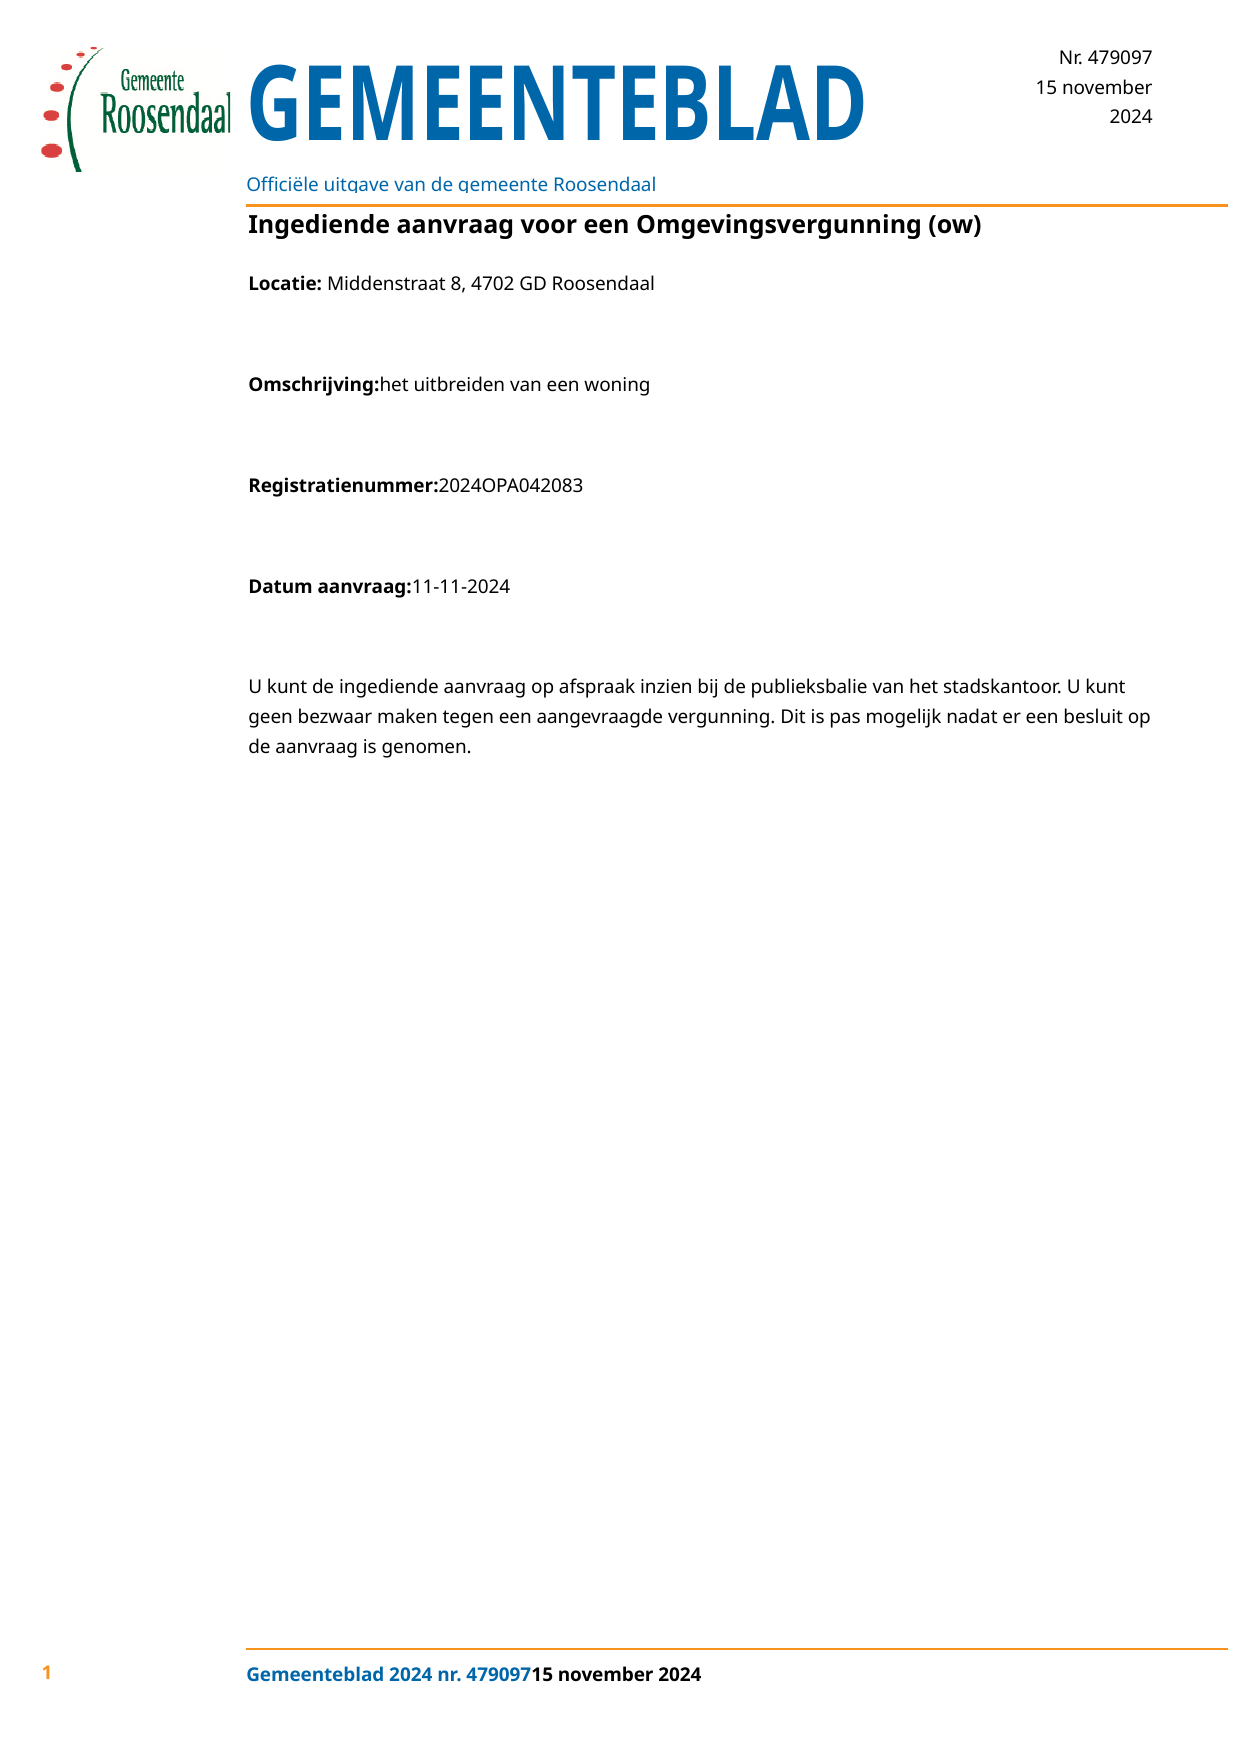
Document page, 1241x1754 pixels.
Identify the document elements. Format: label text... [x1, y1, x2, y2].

text Ingediende aanvraag voor een Omgevingsvergunning (ow) [248, 207, 1152, 241]
text U kunt de ingediende aanvraag op afspraak inzien bij de publieksbalie van het stadskantoor. U kunt geen bezwaar maken tegen een aangevraagde vergunning. Dit is pas mogelijk nadat er een besluit op de aanvraag is genomen. [248, 674, 1152, 758]
picture [41, 47, 231, 172]
text Omschrijving:het uitbreiden van een woning [248, 371, 1152, 397]
text Locatie: Middenstraat 8, 4702 GD Roosendaal [248, 270, 1152, 296]
text Registratienummer:2024OPA042083 [248, 472, 1152, 498]
text Datum aanvraag:11-11-2024 [248, 573, 1152, 598]
